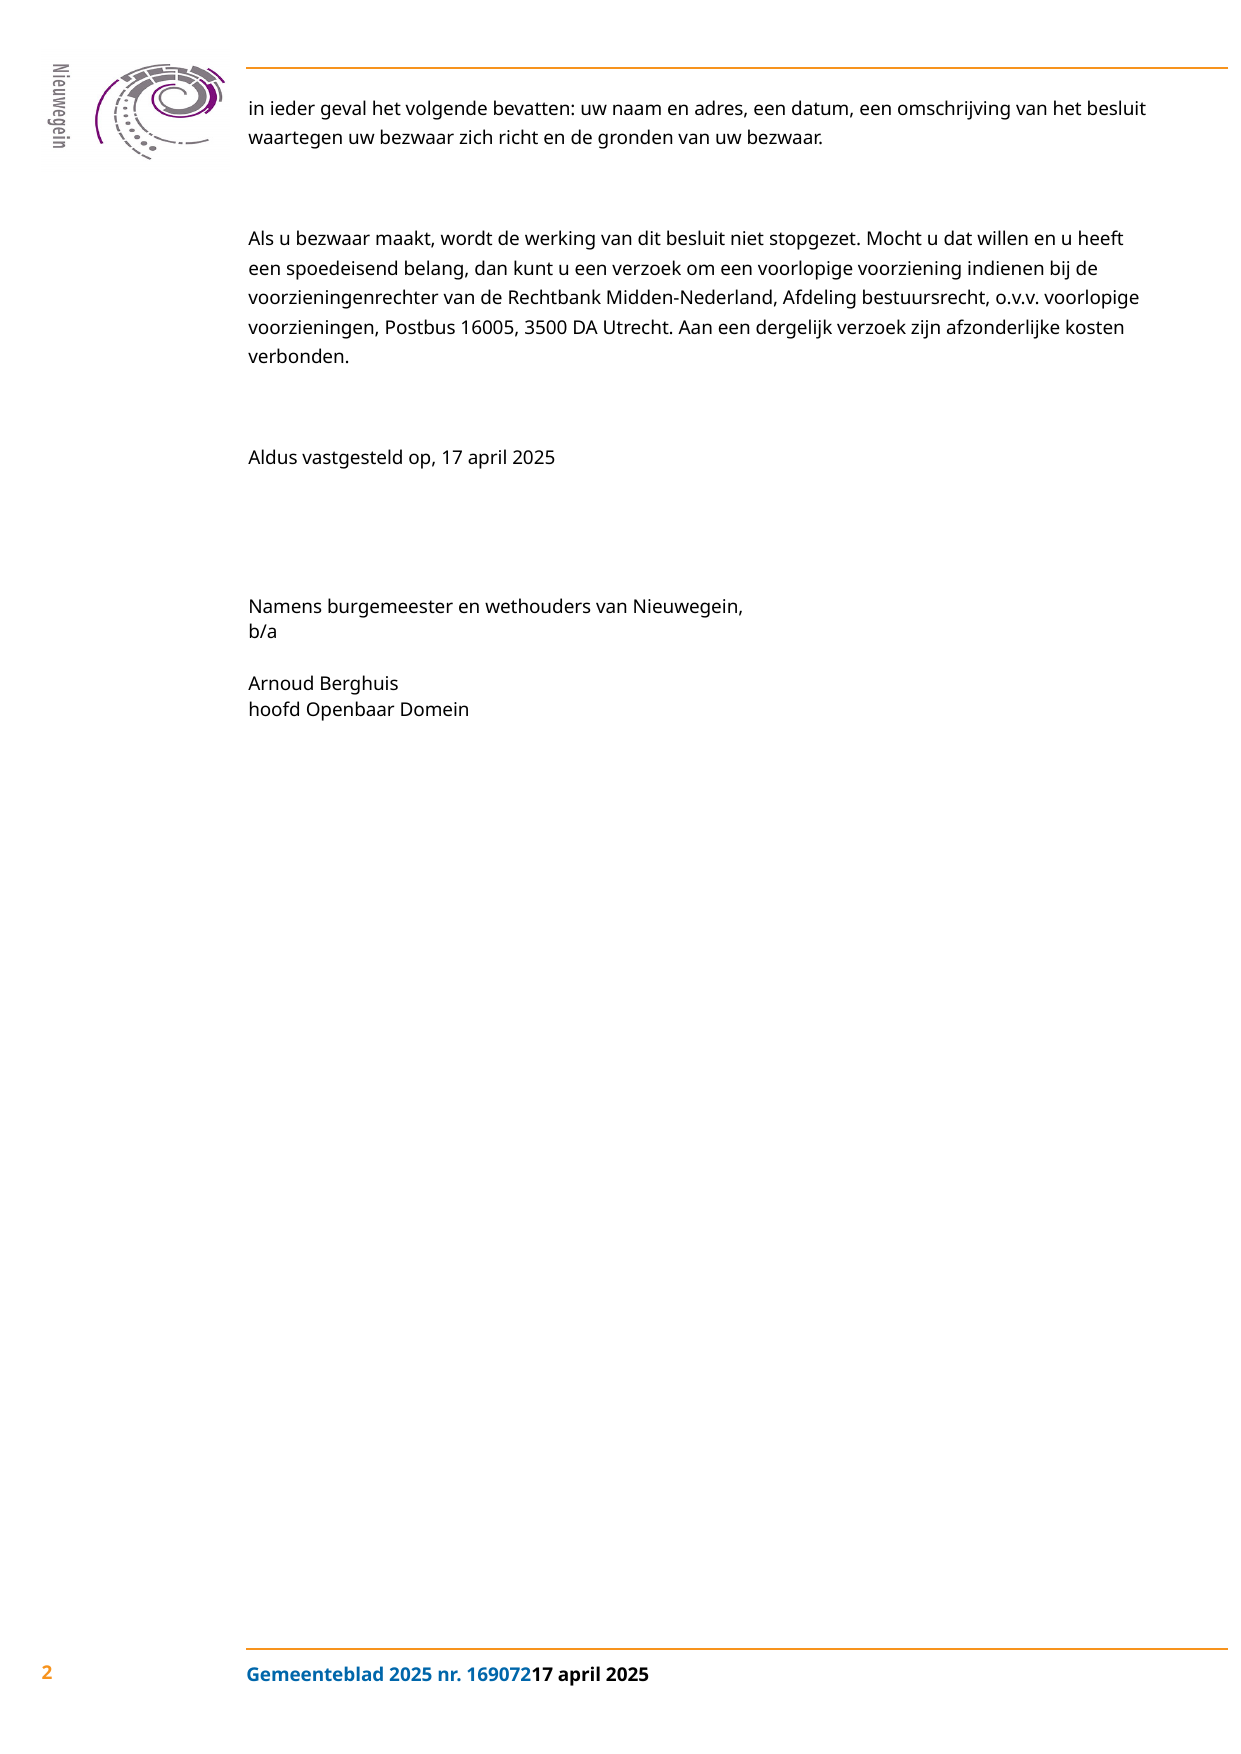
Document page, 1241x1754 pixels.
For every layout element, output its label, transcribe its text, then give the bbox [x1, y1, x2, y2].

text Arnoud Berghuis [248, 670, 1152, 696]
picture [41, 47, 231, 172]
text hoofd Openbaar Domein [248, 696, 1152, 722]
text in ieder geval het volgende bevatten: uw naam en adres, een datum, een omschrijving van het besluit waartegen uw bezwaar zich richt en de gronden van uw bezwaar. [248, 95, 1152, 150]
text Namens burgemeester en wethouders van Nieuwegein, [248, 593, 1152, 619]
text Aldus vastgesteld op, 17 april 2025 [248, 444, 1152, 470]
text b/a [248, 619, 1152, 644]
text Als u bezwaar maakt, wordt de werking van dit besluit niet stopgezet. Mocht u dat willen en u heeft een spoedeisend belang, dan kunt u een verzoek om een voorlopige voorziening indienen bij de voorzieningenrechter van de Rechtbank Midden-Nederland, Afdeling bestuursrecht, o.v.v. voorlopige voorzieningen, Postbus 16005, 3500 DA Utrecht. Aan een dergelijk verzoek zijn afzonderlijke kosten verbonden. [248, 225, 1152, 369]
